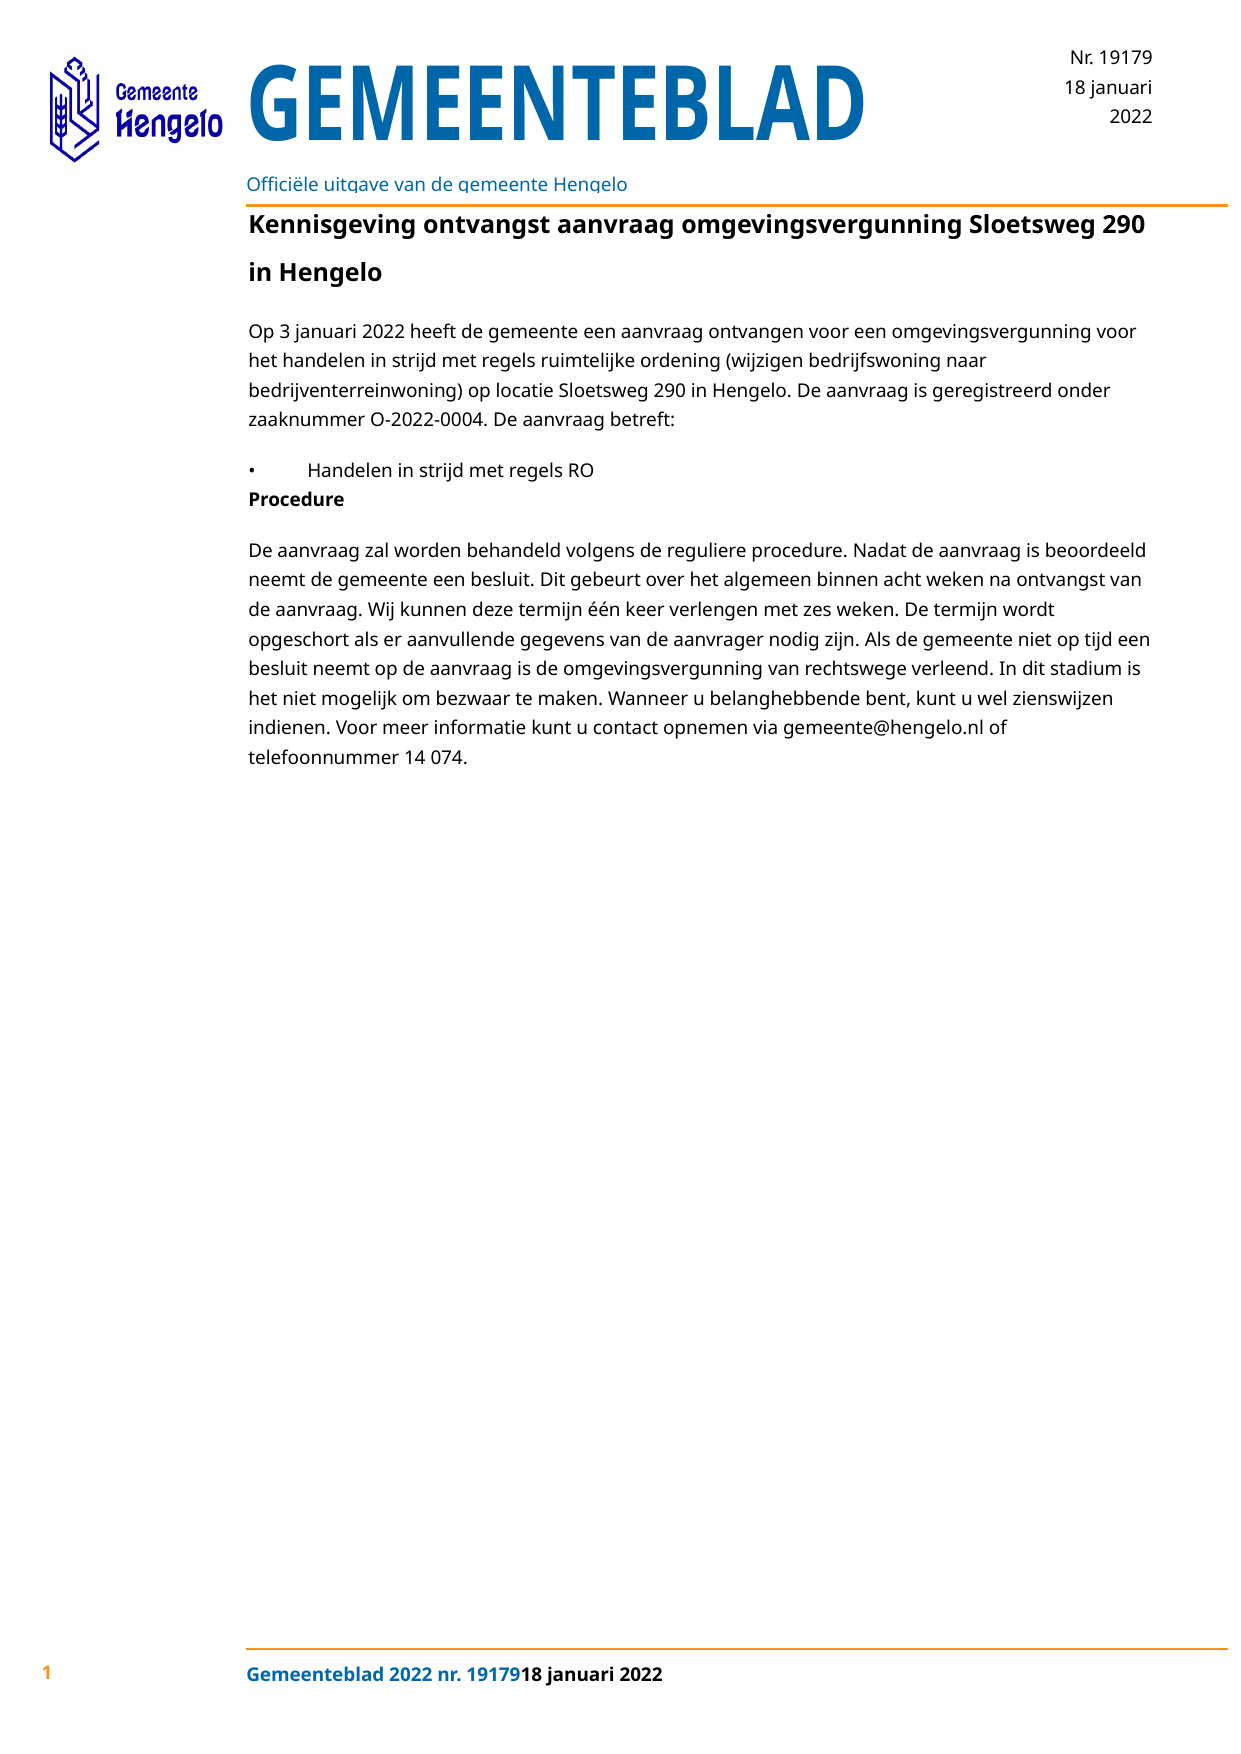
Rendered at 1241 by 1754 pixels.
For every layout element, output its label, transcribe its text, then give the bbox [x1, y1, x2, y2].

text Procedure [248, 487, 1152, 512]
text De aanvraag zal worden behandeld volgens de reguliere procedure. Nadat de aanvraag is beoordeeld neemt de gemeente een besluit. Dit gebeurt over het algemeen binnen acht weken na ontvangst van de aanvraag. Wij kunnen deze termijn één keer verlengen met zes weken. De termijn wordt opgeschort als er aanvullende gegevens van de aanvrager nodig zijn. Als de gemeente niet op tijd een besluit neemt op de aanvraag is de omgevingsvergunning van rechtswege verleend. In dit stadium is het niet mogelijk om bezwaar te maken. Wanneer u belanghebbende bent, kunt u wel zienswijzen indienen. Voor meer informatie kunt u contact opnemen via gemeente@hengelo.nl of telefoonnummer 14 074. [248, 537, 1152, 770]
text Op 3 januari 2022 heeft de gemeente een aanvraag ontvangen voor een omgevingsvergunning voor het handelen in strijd met regels ruimtelijke ordening (wijzigen bedrijfswoning naar bedrijventerreinwoning) op locatie Sloetsweg 290 in Hengelo. De aanvraag is geregistreerd onder zaaknummer O-2022-0004. De aanvraag betreft: [248, 318, 1152, 432]
list Handelen in strijd met regels RO [248, 457, 1152, 483]
text Kennisgeving ontvangst aanvraag omgevingsvergunning Sloetsweg 290 in Hengelo [248, 207, 1152, 288]
picture [41, 47, 231, 172]
